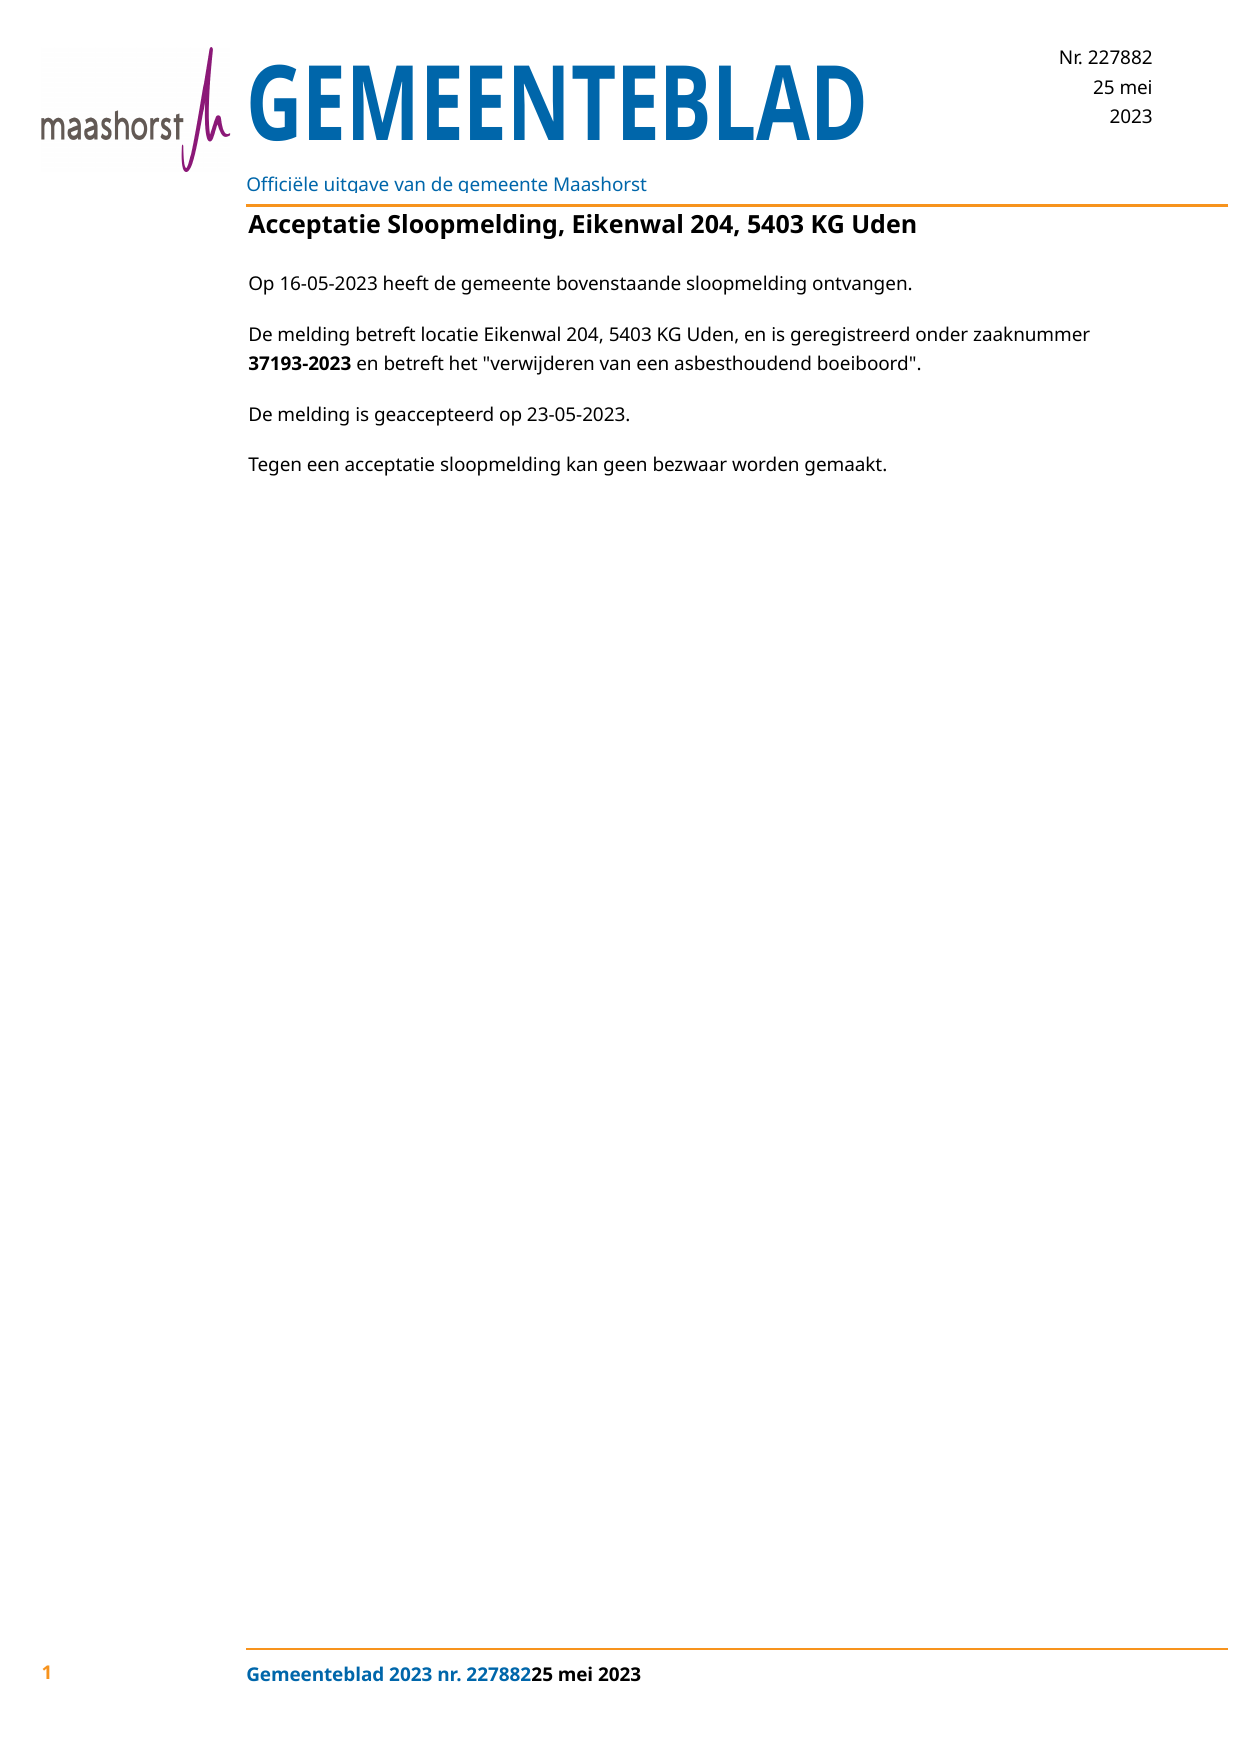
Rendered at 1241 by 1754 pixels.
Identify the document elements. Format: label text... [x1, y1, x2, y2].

text Op 16-05-2023 heeft de gemeente bovenstaande sloopmelding ontvangen. [248, 270, 1152, 296]
text Acceptatie Sloopmelding, Eikenwal 204, 5403 KG Uden [248, 207, 1152, 241]
text De melding is geaccepteerd op 23-05-2023. [248, 401, 1152, 426]
picture [41, 47, 231, 172]
text Tegen een acceptatie sloopmelding kan geen bezwaar worden gemaakt. [248, 451, 1152, 477]
text De melding betreft locatie Eikenwal 204, 5403 KG Uden, en is geregistreerd onder zaaknummer 37193-2023 en betreft het "verwijderen van een asbesthoudend boeiboord". [248, 321, 1152, 376]
